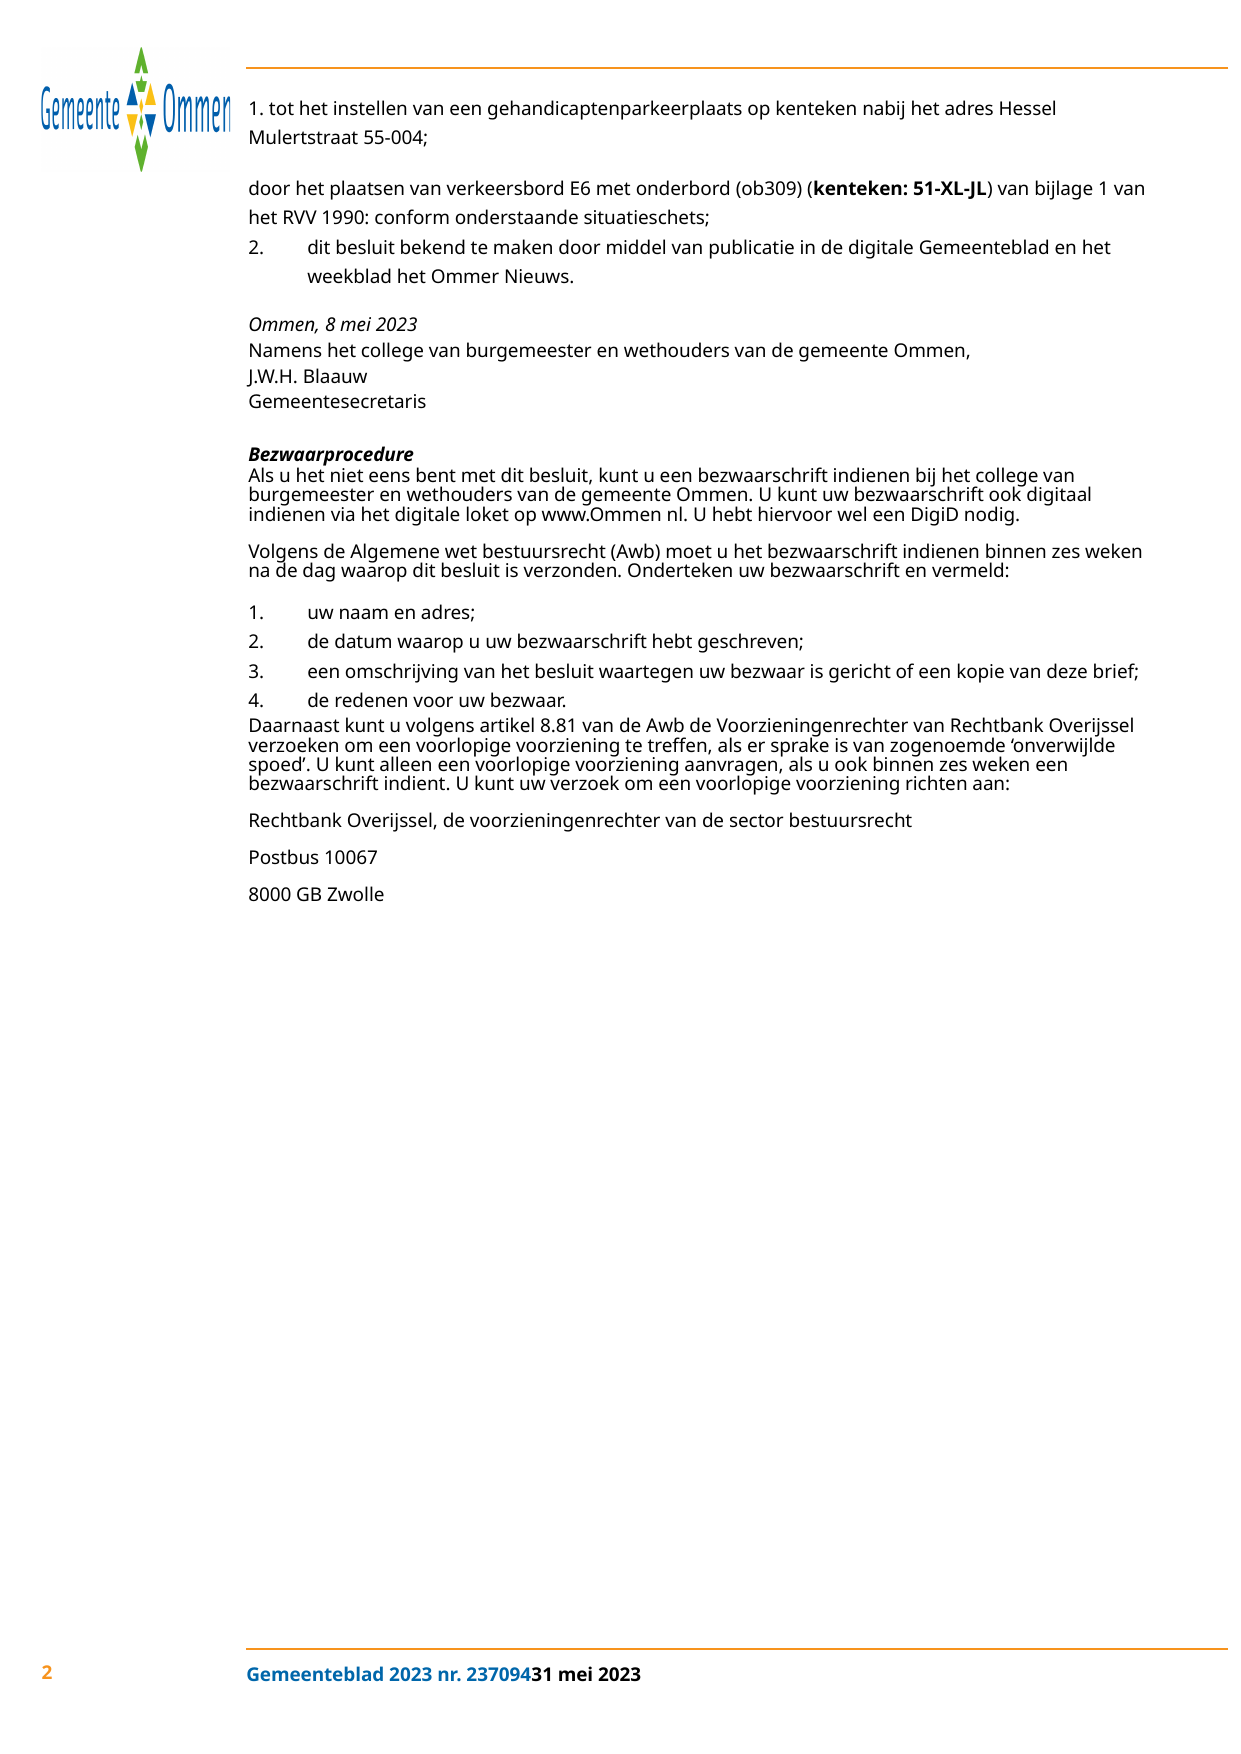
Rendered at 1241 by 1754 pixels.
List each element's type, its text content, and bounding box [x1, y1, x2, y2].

text Als u het niet eens bent met dit besluit, kunt u een bezwaarschrift indienen bij het college van burgemeester en wethouders van de gemeente Ommen. U kunt uw bezwaarschrift ook digitaal indienen via het digitale loket op www.Ommen nl. U hebt hiervoor wel een DigiD nodig. [248, 467, 1152, 525]
text Gemeentesecretaris [248, 388, 1152, 414]
text Daarnaast kunt u volgens artikel 8.81 van de Awb de Voorzieningenrechter van Rechtbank Overijssel verzoeken om een voorlopige voorziening te treffen, als er sprake is van zogenoemde ‘onverwijlde spoed’. U kunt alleen een voorlopige voorziening aanvragen, als u ook binnen zes weken een bezwaarschrift indient. U kunt uw verzoek om een voorlopige voorziening richten aan: [248, 717, 1152, 794]
text 8000 GB Zwolle [248, 886, 1152, 905]
text 1. tot het instellen van een gehandicaptenparkeerplaats op kenteken nabij het adres Hessel Mulertstraat 55-004; [248, 95, 1152, 150]
list een omschrijving van het besluit waartegen uw bezwaar is gericht of een kopie van deze brief; [248, 658, 1152, 684]
text J.W.H. Blaauw [248, 363, 1152, 388]
text door het plaatsen van verkeersbord E6 met onderbord (ob309) (kenteken: 51-XL-JL) van bijlage 1 van het RVV 1990: conform onderstaande situatieschets; [248, 175, 1152, 230]
text Namens het college van burgemeester en wethouders van de gemeente Ommen, [248, 337, 1152, 363]
list uw naam en adres; [248, 599, 1152, 625]
text Bezwaarprocedure [248, 441, 1152, 467]
text Rechtbank Overijssel, de voorzieningenrechter van de sector bestuursrecht [248, 812, 1152, 831]
text Volgens de Algemene wet bestuursrecht (Awb) moet u het bezwaarschrift indienen binnen zes weken na de dag waarop dit besluit is verzonden. Onderteken uw bezwaarschrift en vermeld: [248, 543, 1152, 581]
text Ommen, 8 mei 2023 [248, 311, 1152, 337]
list de redenen voor uw bezwaar. [248, 688, 1152, 713]
picture [41, 47, 231, 172]
text Postbus 10067 [248, 849, 1152, 868]
list de datum waarop u uw bezwaarschrift hebt geschreven; [248, 628, 1152, 654]
list dit besluit bekend te maken door middel van publicatie in de digitale Gemeenteblad en het weekblad het Ommer Nieuws. [248, 234, 1152, 289]
